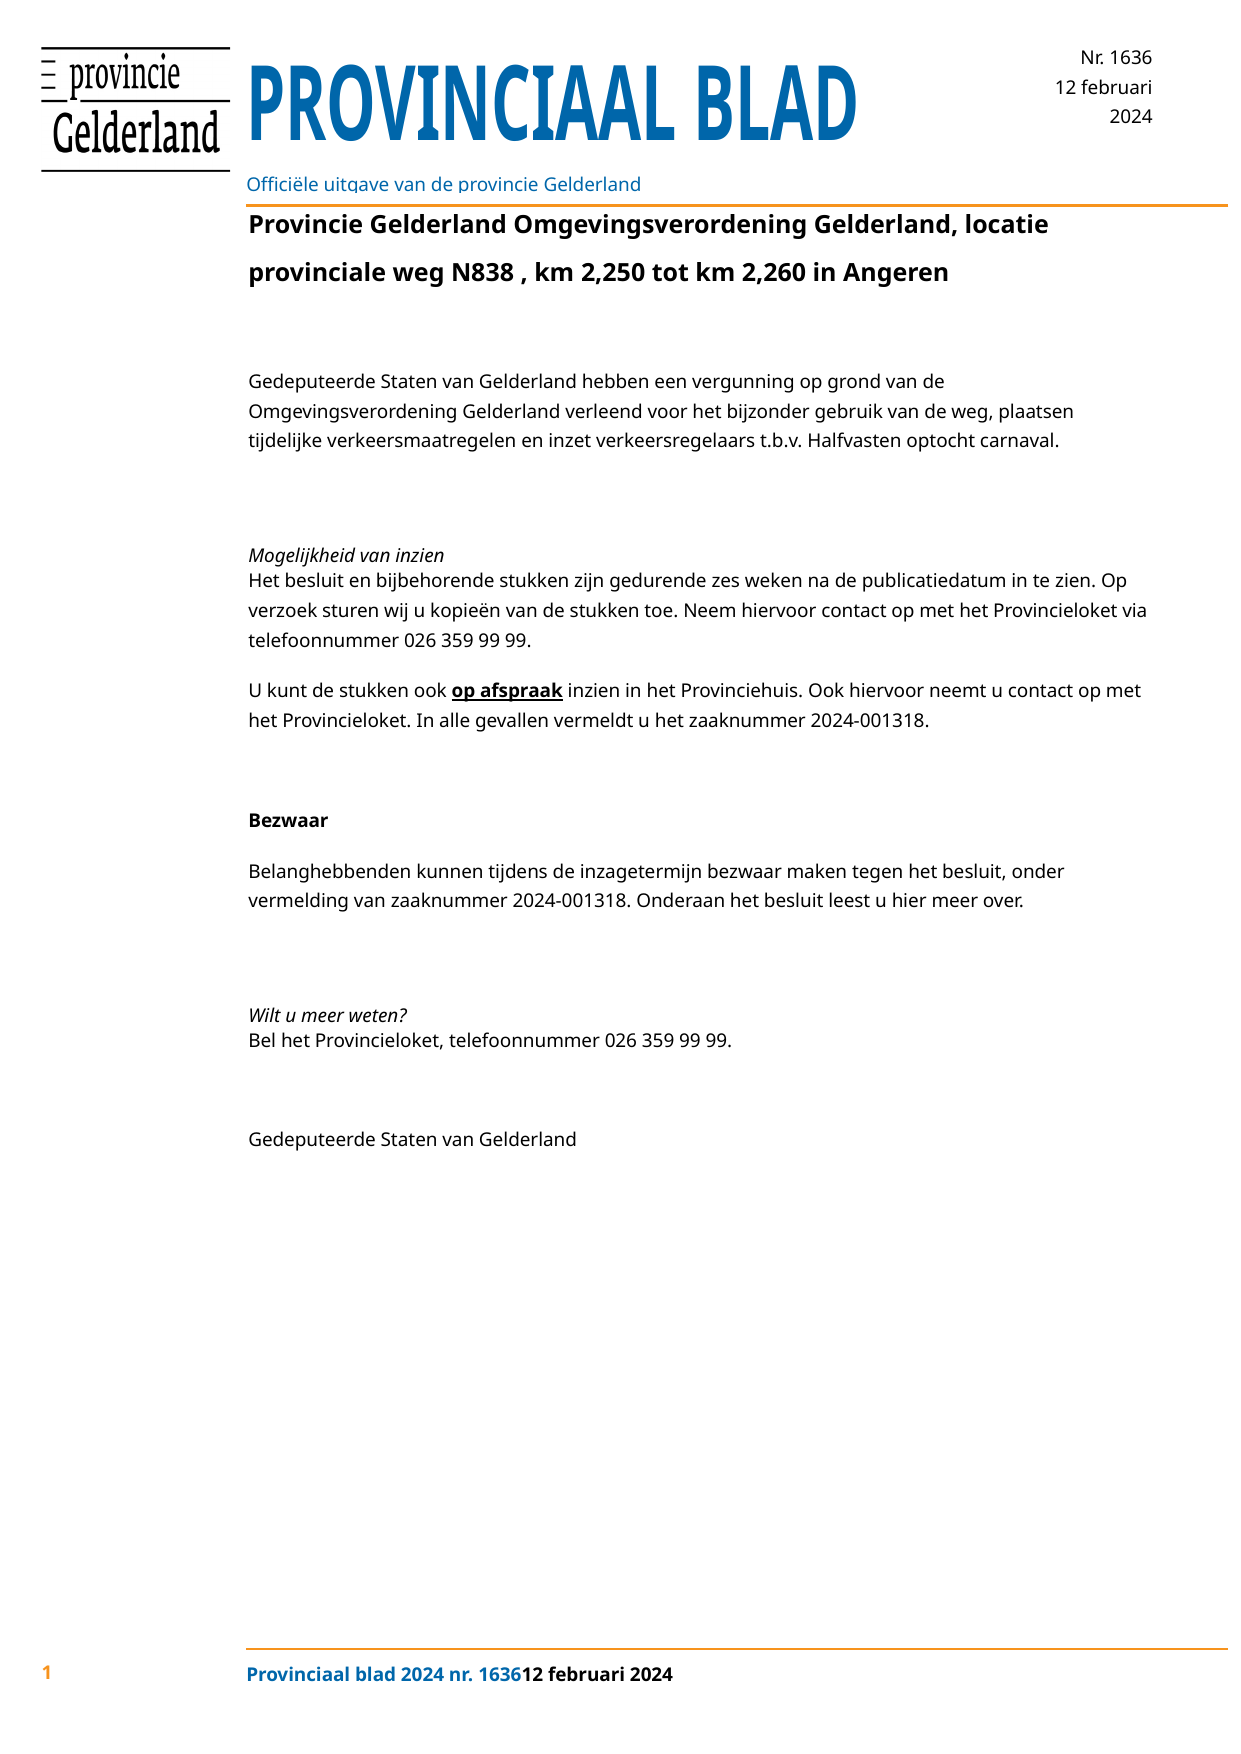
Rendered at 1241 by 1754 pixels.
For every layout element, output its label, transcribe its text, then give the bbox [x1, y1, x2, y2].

text Mogelijkheid van inzien [248, 542, 1152, 568]
picture [41, 47, 231, 172]
text Gedeputeerde Staten van Gelderland hebben een vergunning op grond van de Omgevingsverordening Gelderland verleend voor het bijzonder gebruik van de weg, plaatsen tijdelijke verkeersmaatregelen en inzet verkeersregelaars t.b.v. Halfvasten optocht carnaval. [248, 368, 1152, 453]
text Gedeputeerde Staten van Gelderland [248, 1126, 1152, 1152]
text Bezwaar [248, 808, 1152, 833]
text Bel het Provincieloket, telefoonnummer 026 359 99 99. [248, 1028, 1152, 1053]
text Belanghebbenden kunnen tijdens de inzagetermijn bezwaar maken tegen het besluit, onder vermelding van zaaknummer 2024-001318. Onderaan het besluit leest u hier meer over. [248, 858, 1152, 913]
text U kunt de stukken ook op afspraak inzien in het Provinciehuis. Ook hiervoor neemt u contact op met het Provincieloket. In alle gevallen vermeldt u het zaaknummer 2024-001318. [248, 677, 1152, 732]
text Provincie Gelderland Omgevingsverordening Gelderland, locatie provinciale weg N838 , km 2,250 tot km 2,260 in Angeren [248, 207, 1152, 288]
text Het besluit en bijbehorende stukken zijn gedurende zes weken na de publicatiedatum in te zien. Op verzoek sturen wij u kopieën van de stukken toe. Neem hiervoor contact op met het Provincieloket via telefoonnummer 026 359 99 99. [248, 568, 1152, 652]
text Wilt u meer weten? [248, 1002, 1152, 1028]
